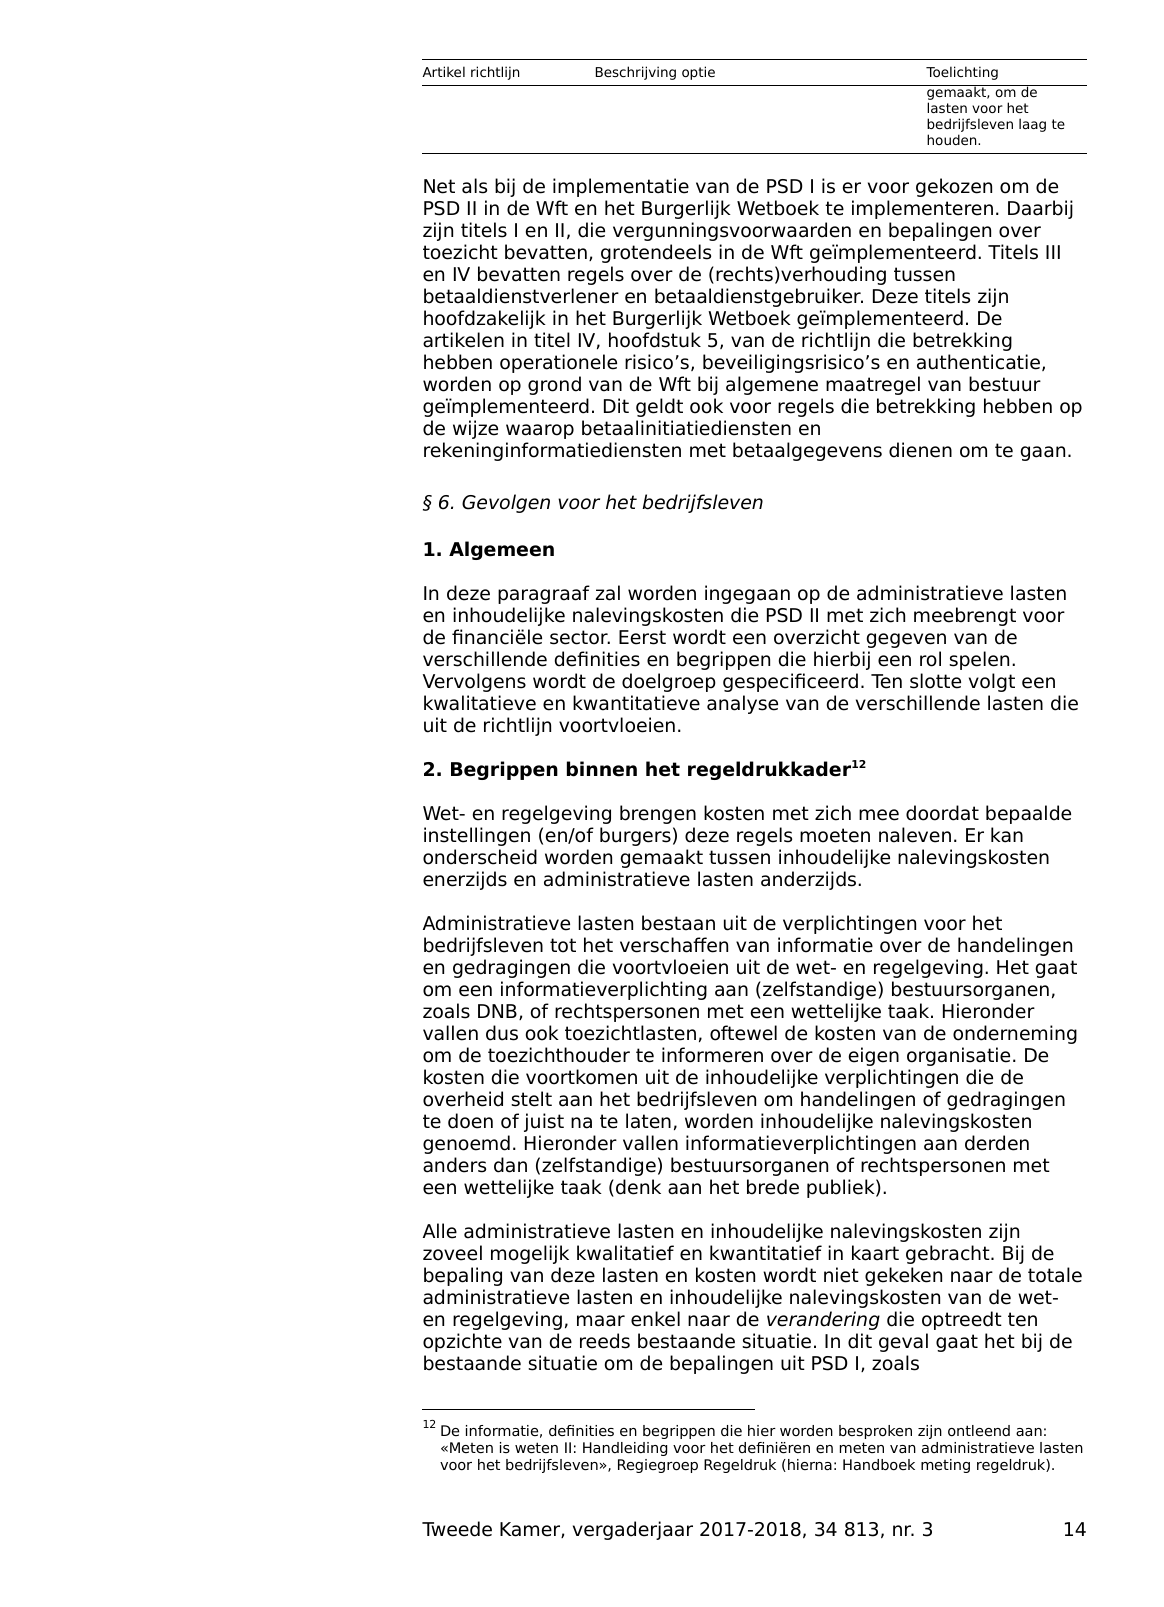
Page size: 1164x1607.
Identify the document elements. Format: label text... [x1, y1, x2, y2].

table_cell gemaakt, om de lasten voor het bedrijfsleven laag te houden. [921, 86, 1087, 153]
text Net als bij de implementatie van de PSD I is er voor gekozen om de PSD II in de Wft en het Burgerlijk Wetboek te implementeren. Daarbij zijn titels I en II, die vergunningsvoorwaarden en bepalingen over toezicht bevatten, grotendeels in de Wft geïmplementeerd. Titels III en IV bevatten regels over de (rechts)verhouding tussen betaaldienstverlener en betaaldienstgebruiker. Deze titels zijn hoofdzakelijk in het Burgerlijk Wetboek geïmplementeerd. De artikelen in titel IV, hoofdstuk 5, van de richtlijn die betrekking hebben operationele risico’s, beveiligingsrisico’s en authenticatie, worden op grond van de Wft bij algemene maatregel van bestuur geïmplementeerd. Dit geldt ook voor regels die betrekking hebben op de wijze waarop betaalinitiatiediensten en rekeninginformatiediensten met betaalgegevens dienen om te gaan. [422, 176, 1087, 462]
table_header Toelichting [921, 60, 1087, 85]
subtitle 1. Algemeen [422, 539, 1087, 561]
table_header Beschrijving optie [588, 60, 921, 85]
text De informatie, definities en begrippen die hier worden besproken zijn ontleend aan: «Meten is weten II: Handleiding voor het definiëren en meten van administratieve lasten voor het bedrijfsleven», Regiegroep Regeldruk (hierna: Handboek meting regeldruk). [422, 1418, 1087, 1474]
table_cell [422, 86, 588, 153]
table_header Artikel richtlijn [422, 60, 588, 85]
text Alle administratieve lasten en inhoudelijke nalevingskosten zijn zoveel mogelijk kwalitatief en kwantitatief in kaart gebracht. Bij de bepaling van deze lasten en kosten wordt niet gekeken naar de totale administratieve lasten en inhoudelijke nalevingskosten van de wet- en regelgeving, maar enkel naar de verandering die optreedt ten opzichte van de reeds bestaande situatie. In dit geval gaat het bij de bestaande situatie om de bepalingen uit PSD I, zoals [422, 1221, 1087, 1375]
text Wet- en regelgeving brengen kosten met zich mee doordat bepaalde instellingen (en/of burgers) deze regels moeten naleven. Er kan onderscheid worden gemaakt tussen inhoudelijke nalevingskosten enerzijds en administratieve lasten anderzijds. [422, 803, 1087, 891]
text In deze paragraaf zal worden ingegaan op de administratieve lasten en inhoudelijke nalevingskosten die PSD II met zich meebrengt voor de financiële sector. Eerst wordt een overzicht gegeven van de verschillende definities en begrippen die hierbij een rol spelen. Vervolgens wordt de doelgroep gespecificeerd. Ten slotte volgt een kwalitatieve en kwantitatieve analyse van de verschillende lasten die uit de richtlijn voortvloeien. [422, 583, 1087, 737]
text Administratieve lasten bestaan uit de verplichtingen voor het bedrijfsleven tot het verschaffen van informatie over de handelingen en gedragingen die voortvloeien uit de wet- en regelgeving. Het gaat om een informatieverplichting aan (zelfstandige) bestuursorganen, zoals DNB, of rechtspersonen met een wettelijke taak. Hieronder vallen dus ook toezichtlasten, oftewel de kosten van de onderneming om de toezichthouder te informeren over de eigen organisatie. De kosten die voortkomen uit de inhoudelijke verplichtingen die de overheid stelt aan het bedrijfsleven om handelingen of gedragingen te doen of juist na te laten, worden inhoudelijke nalevingskosten genoemd. Hieronder vallen informatieverplichtingen aan derden anders dan (zelfstandige) bestuursorganen of rechtspersonen met een wettelijke taak (denk aan het brede publiek). [422, 913, 1087, 1199]
table_cell [588, 86, 921, 153]
subtitle 2. Begrippen binnen het regeldrukkader [422, 759, 1087, 781]
subtitle § 6. Gevolgen voor het bedrijfsleven [422, 492, 1087, 514]
